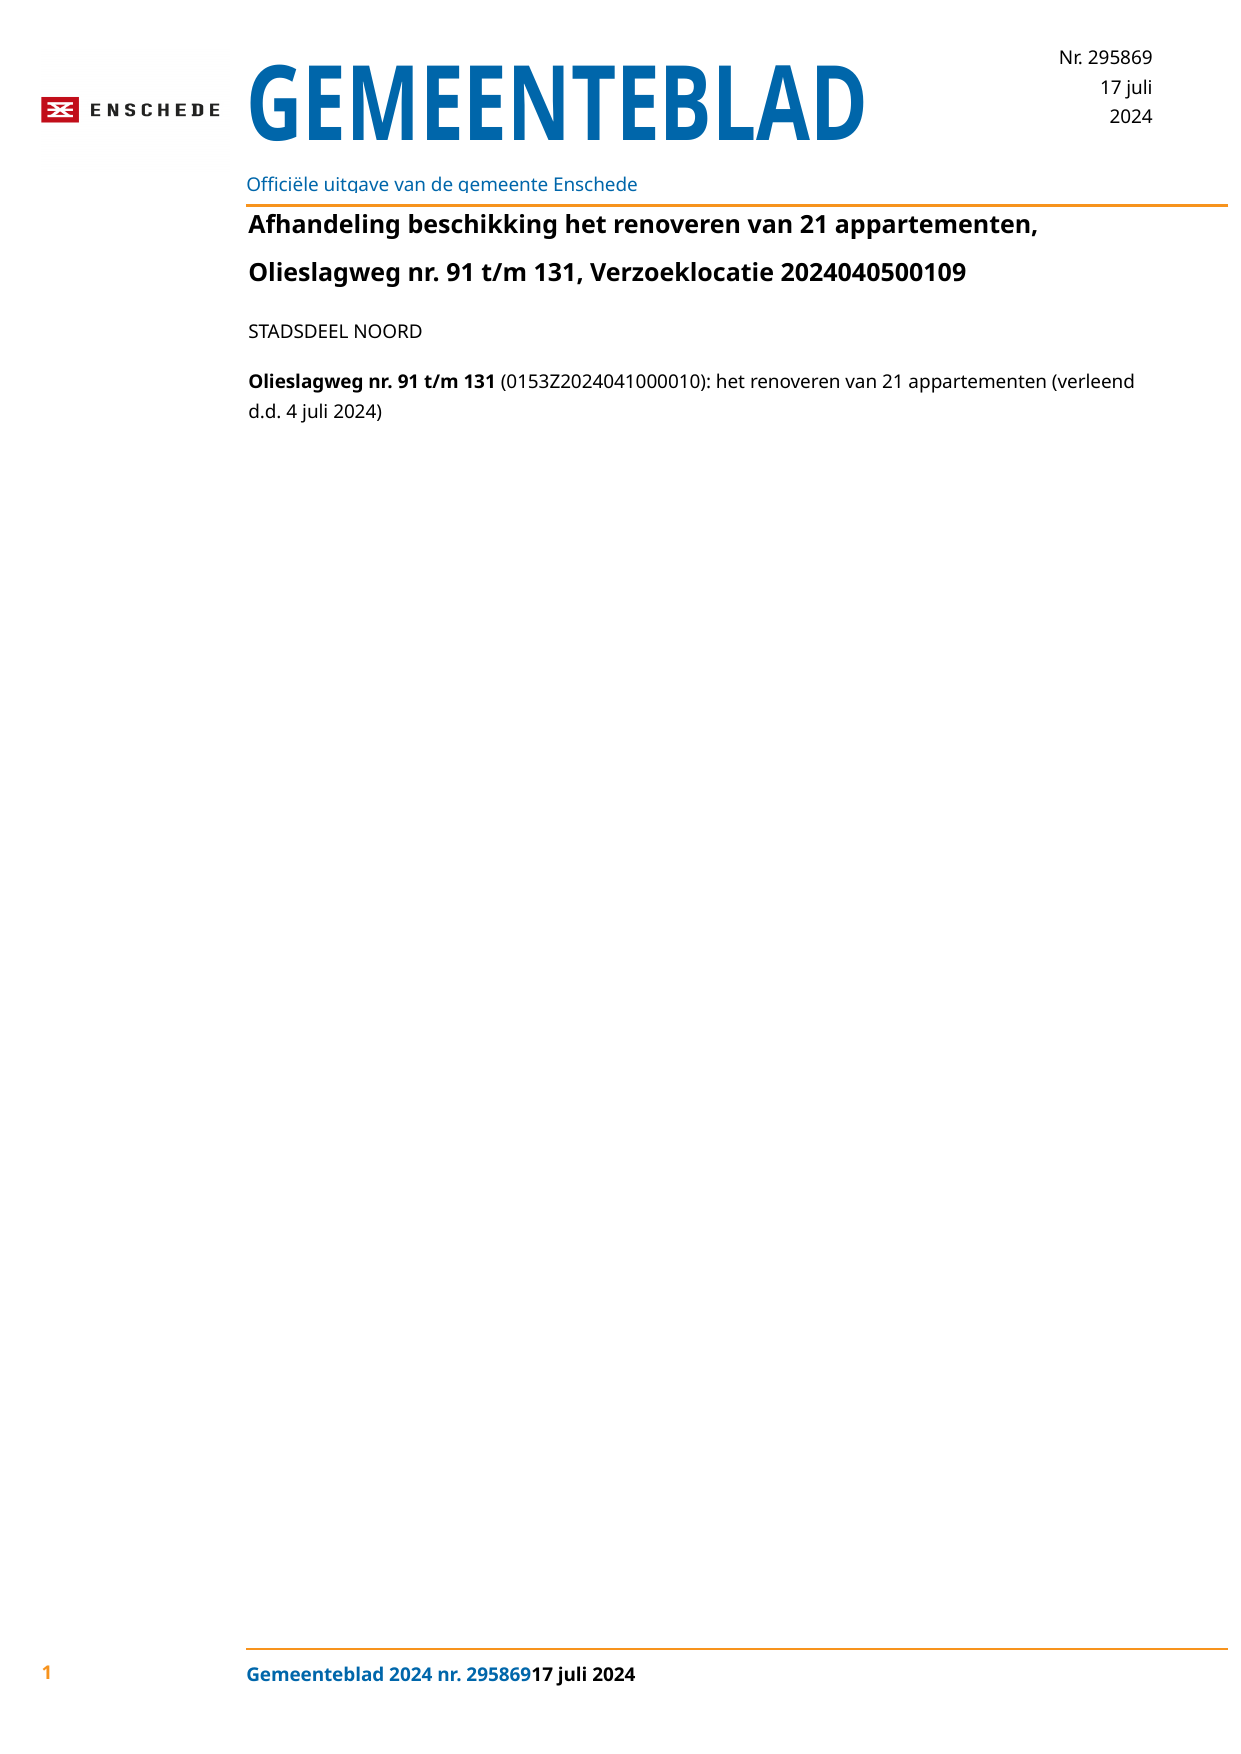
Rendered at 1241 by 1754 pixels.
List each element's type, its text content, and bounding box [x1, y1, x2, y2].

text Afhandeling beschikking het renoveren van 21 appartementen, Olieslagweg nr. 91 t/m 131, Verzoeklocatie 2024040500109 [248, 207, 1152, 288]
picture [41, 47, 231, 172]
text Olieslagweg nr. 91 t/m 131 (0153Z2024041000010): het renoveren van 21 appartementen (verleend d.d. 4 juli 2024) [248, 368, 1152, 424]
text STADSDEEL NOORD [248, 318, 1152, 344]
